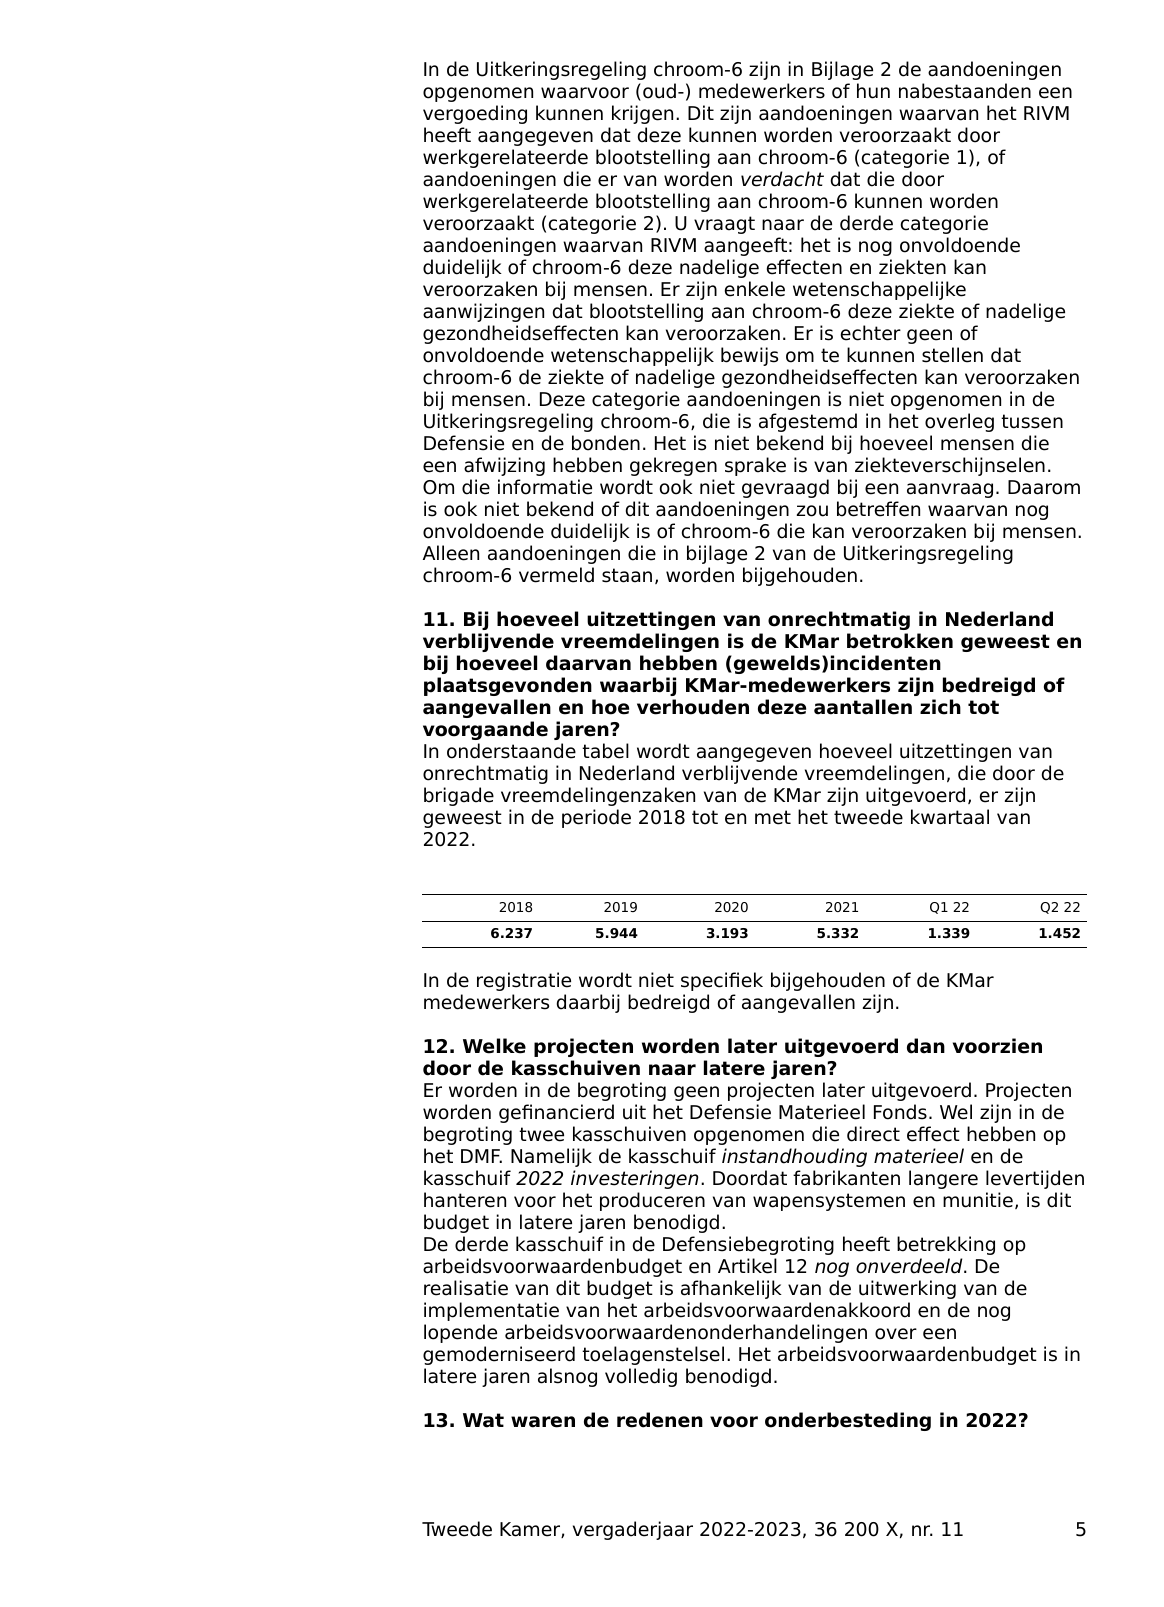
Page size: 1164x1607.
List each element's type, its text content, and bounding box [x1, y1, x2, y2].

text 13. Wat waren de redenen voor onderbesteding in 2022? [422, 1410, 1087, 1432]
text De derde kasschuif in de Defensiebegroting heeft betrekking op arbeidsvoorwaardenbudget en Artikel 12 nog onverdeeld. De realisatie van dit budget is afhankelijk van de uitwerking van de implementatie van het arbeidsvoorwaardenakkoord en de nog lopende arbeidsvoorwaardenonderhandelingen over een gemoderniseerd toelagenstelsel. Het arbeidsvoorwaardenbudget is in latere jaren alsnog volledig benodigd. [422, 1234, 1087, 1388]
text In onderstaande tabel wordt aangegeven hoeveel uitzettingen van onrechtmatig in Nederland verblijvende vreemdelingen, die door de brigade vreemdelingenzaken van de KMar zijn uitgevoerd, er zijn geweest in de periode 2018 tot en met het tweede kwartaal van 2022. [422, 741, 1087, 851]
text Er worden in de begroting geen projecten later uitgevoerd. Projecten worden gefinancierd uit het Defensie Materieel Fonds. Wel zijn in de begroting twee kasschuiven opgenomen die direct effect hebben op het DMF. Namelijk de kasschuif instandhouding materieel en de kasschuif 2022 investeringen. Doordat fabrikanten langere levertijden hanteren voor het produceren van wapensystemen en munitie, is dit budget in latere jaren benodigd. [422, 1080, 1087, 1234]
table_cell 5.332 [754, 922, 865, 947]
table_header 2018 [422, 895, 533, 921]
table_cell 3.193 [644, 922, 754, 947]
table_header 2020 [644, 895, 754, 921]
table_cell 5.944 [533, 922, 644, 947]
table_header 2021 [754, 895, 865, 921]
text In de registratie wordt niet specifiek bijgehouden of de KMar medewerkers daarbij bedreigd of aangevallen zijn. [422, 970, 1087, 1014]
text 11. Bij hoeveel uitzettingen van onrechtmatig in Nederland verblijvende vreemdelingen is de KMar betrokken geweest en bij hoeveel daarvan hebben (gewelds)incidenten plaatsgevonden waarbij KMar-medewerkers zijn bedreigd of aangevallen en hoe verhouden deze aantallen zich tot voorgaande jaren? [422, 609, 1087, 741]
text 12. Welke projecten worden later uitgevoerd dan voorzien door de kasschuiven naar latere jaren? [422, 1036, 1087, 1080]
text In de Uitkeringsregeling chroom-6 zijn in Bijlage 2 de aandoeningen opgenomen waarvoor (oud-) medewerkers of hun nabestaanden een vergoeding kunnen krijgen. Dit zijn aandoeningen waarvan het RIVM heeft aangegeven dat deze kunnen worden veroorzaakt door werkgerelateerde blootstelling aan chroom-6 (categorie 1), of aandoeningen die er van worden verdacht dat die door werkgerelateerde blootstelling aan chroom-6 kunnen worden veroorzaakt (categorie 2). U vraagt naar de derde categorie aandoeningen waarvan RIVM aangeeft: het is nog onvoldoende duidelijk of chroom-6 deze nadelige effecten en ziekten kan veroorzaken bij mensen. Er zijn enkele wetenschappelijke aanwijzingen dat blootstelling aan chroom-6 deze ziekte of nadelige gezondheidseffecten kan veroorzaken. Er is echter geen of onvoldoende wetenschappelijk bewijs om te kunnen stellen dat chroom-6 de ziekte of nadelige gezondheidseffecten kan veroorzaken bij mensen. Deze categorie aandoeningen is niet opgenomen in de Uitkeringsregeling chroom-6, die is afgestemd in het overleg tussen Defensie en de bonden. Het is niet bekend bij hoeveel mensen die een afwijzing hebben gekregen sprake is van ziekteverschijnselen. Om die informatie wordt ook niet gevraagd bij een aanvraag. Daarom is ook niet bekend of dit aandoeningen zou betreffen waarvan nog onvoldoende duidelijk is of chroom-6 die kan veroorzaken bij mensen. Alleen aandoeningen die in bijlage 2 van de Uitkeringsregeling chroom-6 vermeld staan, worden bijgehouden. [422, 59, 1087, 587]
table_header Q1 22 [865, 895, 976, 921]
table_header Q2 22 [976, 895, 1087, 921]
table_cell 1.339 [865, 922, 976, 947]
table_cell 6.237 [422, 922, 533, 947]
table_header 2019 [533, 895, 644, 921]
table_cell 1.452 [976, 922, 1087, 947]
